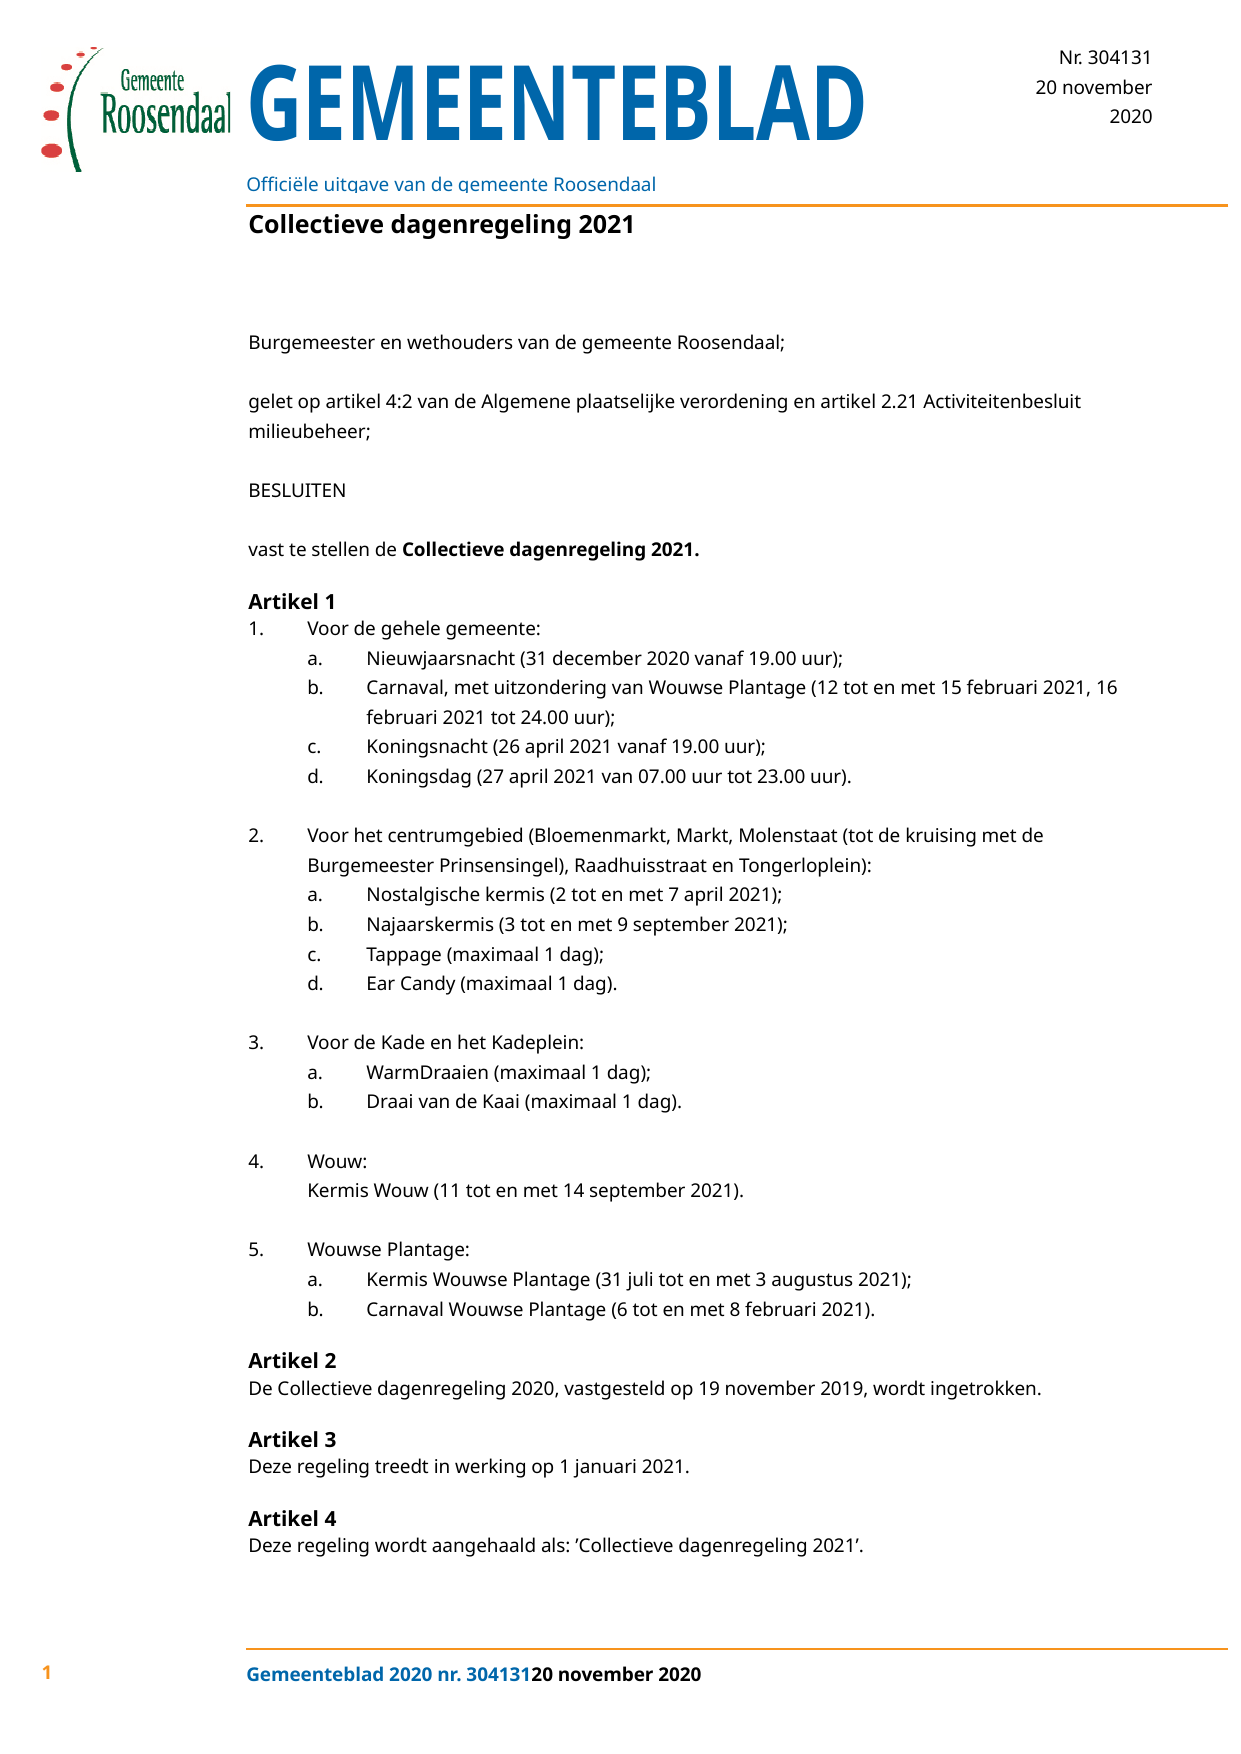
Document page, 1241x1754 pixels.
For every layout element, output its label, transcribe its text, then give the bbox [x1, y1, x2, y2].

list Carnaval, met uitzondering van Wouwse Plantage (12 tot en met 15 februari 2021, 16 februari 2021 tot 24.00 uur); [307, 674, 1152, 730]
list Nostalgische kermis (2 tot en met 7 april 2021); [307, 882, 1152, 907]
text Deze regeling wordt aangehaald als: ’Collectieve dagenregeling 2021’. [248, 1532, 1152, 1558]
list Voor de gehele gemeente: [248, 615, 1152, 641]
list Koningsdag (27 april 2021 van 07.00 uur tot 23.00 uur). [307, 763, 1152, 789]
list Wouw: [248, 1148, 1152, 1174]
list Kermis Wouwse Plantage (31 juli tot en met 3 augustus 2021); [307, 1266, 1152, 1292]
list Koningsnacht (26 april 2021 vanaf 19.00 uur); [307, 734, 1152, 759]
list Najaarskermis (3 tot en met 9 september 2021); [307, 911, 1152, 937]
text Artikel 1 [248, 587, 1152, 615]
text BESLUITEN [248, 477, 1152, 503]
text Collectieve dagenregeling 2021 [248, 207, 1152, 241]
list Voor het centrumgebied (Bloemenmarkt, Markt, Molenstaat (tot de kruising met de Burgemeester Prinsensingel), Raadhuisstraat en Tongerloplein): [248, 822, 1152, 878]
list Ear Candy (maximaal 1 dag). [307, 970, 1152, 996]
list Kermis Wouw (11 tot en met 14 september 2021). [248, 1177, 1152, 1203]
list Tappage (maximaal 1 dag); [307, 941, 1152, 967]
list Wouwse Plantage: [248, 1237, 1152, 1262]
list WarmDraaien (maximaal 1 dag); [307, 1059, 1152, 1085]
picture [41, 47, 231, 172]
text Artikel 2 [248, 1346, 1152, 1375]
list Nieuwjaarsnacht (31 december 2020 vanaf 19.00 uur); [307, 645, 1152, 671]
text Deze regeling treedt in werking op 1 januari 2021. [248, 1453, 1152, 1479]
list Voor de Kade en het Kadeplein: [248, 1029, 1152, 1055]
text Artikel 4 [248, 1504, 1152, 1532]
text gelet op artikel 4:2 van de Algemene plaatselijke verordening en artikel 2.21 Activiteitenbesluit milieubeheer; [248, 389, 1152, 444]
text De Collectieve dagenregeling 2020, vastgesteld op 19 november 2019, wordt ingetrokken. [248, 1375, 1152, 1400]
list Draai van de Kaai (maximaal 1 dag). [307, 1089, 1152, 1114]
text vast te stellen de Collectieve dagenregeling 2021. [248, 537, 1152, 562]
text Burgemeester en wethouders van de gemeente Roosendaal; [248, 329, 1152, 355]
list Carnaval Wouwse Plantage (6 tot en met 8 februari 2021). [307, 1296, 1152, 1322]
text Artikel 3 [248, 1425, 1152, 1453]
